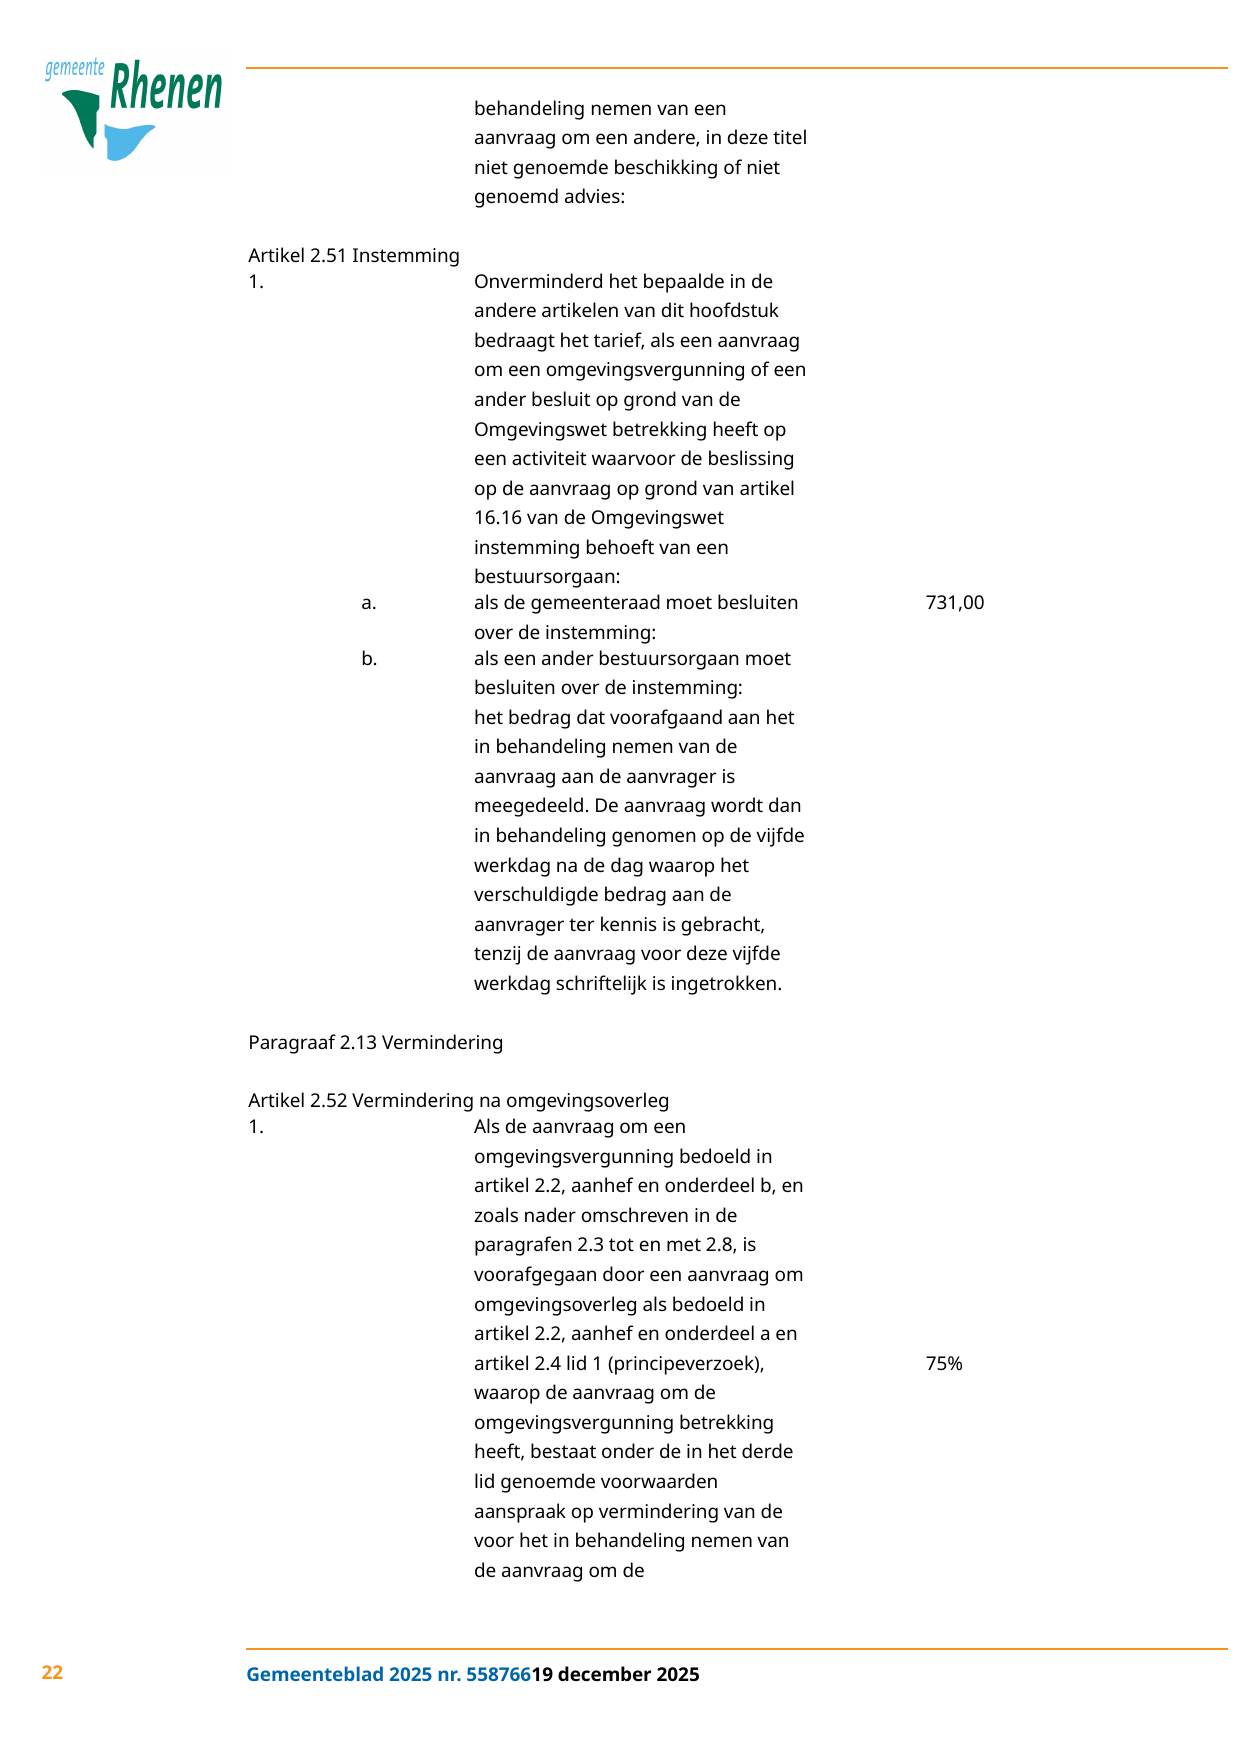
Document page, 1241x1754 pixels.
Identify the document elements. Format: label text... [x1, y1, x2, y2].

table_cell 1. [248, 268, 361, 589]
table_cell [813, 590, 926, 645]
table_cell [813, 268, 926, 589]
table_cell [813, 1113, 926, 1583]
picture [41, 47, 231, 172]
table_cell [248, 645, 361, 996]
table_cell behandeling nemen van een aanvraag om een andere, in deze titel niet genoemde beschikking of niet genoemd advies: [474, 95, 813, 209]
table_cell 1. [248, 1113, 361, 1583]
table_cell [926, 645, 1039, 996]
table_cell [361, 1113, 474, 1583]
table_cell 75% [926, 1113, 1039, 1583]
table_cell [813, 645, 926, 996]
table_cell als een ander bestuursorgaan moet besluiten over de instemming: het bedrag dat voorafgaand aan het in behandeling nemen van de aanvraag aan de aanvrager is meegedeeld. De aanvraag wordt dan in behandeling genomen op de vijfde werkdag na de dag waarop het verschuldigde bedrag aan de aanvrager ter kennis is gebracht, tenzij de aanvraag voor deze vijfde werkdag schriftelijk is ingetrokken. [474, 645, 813, 996]
table_cell a. [361, 590, 474, 645]
table_cell [248, 590, 361, 645]
table_cell [361, 268, 474, 589]
table_cell [813, 95, 926, 209]
table_cell Onverminderd het bepaalde in de andere artikelen van dit hoofdstuk bedraagt het tarief, als een aanvraag om een omgevingsvergunning of een ander besluit op grond van de Omgevingswet betrekking heeft op een activiteit waarvoor de beslissing op de aanvraag op grond van artikel 16.16 van de Omgevingswet instemming behoeft van een bestuursorgaan: [474, 268, 813, 589]
table_cell [361, 95, 474, 209]
table_header Artikel 2.51 Instemming [248, 242, 1152, 268]
table_cell b. [361, 645, 474, 996]
table_header Paragraaf 2.13 Vermindering [248, 1029, 1152, 1054]
table_cell [926, 268, 1039, 589]
table_cell 731,00 [926, 590, 1039, 645]
table_cell [926, 95, 1039, 209]
table_cell [248, 95, 361, 209]
table_header Artikel 2.52 Vermindering na omgevingsoverleg [248, 1088, 1152, 1113]
table_cell als de gemeenteraad moet besluiten over de instemming: [474, 590, 813, 645]
table_cell Als de aanvraag om een omgevingsvergunning bedoeld in artikel 2.2, aanhef en onderdeel b, en zoals nader omschreven in de paragrafen 2.3 tot en met 2.8, is voorafgegaan door een aanvraag om omgevingsoverleg als bedoeld in artikel 2.2, aanhef en onderdeel a en artikel 2.4 lid 1 (principeverzoek), waarop de aanvraag om de omgevingsvergunning betrekking heeft, bestaat onder de in het derde lid genoemde voorwaarden aanspraak op vermindering van de voor het in behandeling nemen van de aanvraag om de [474, 1113, 813, 1583]
